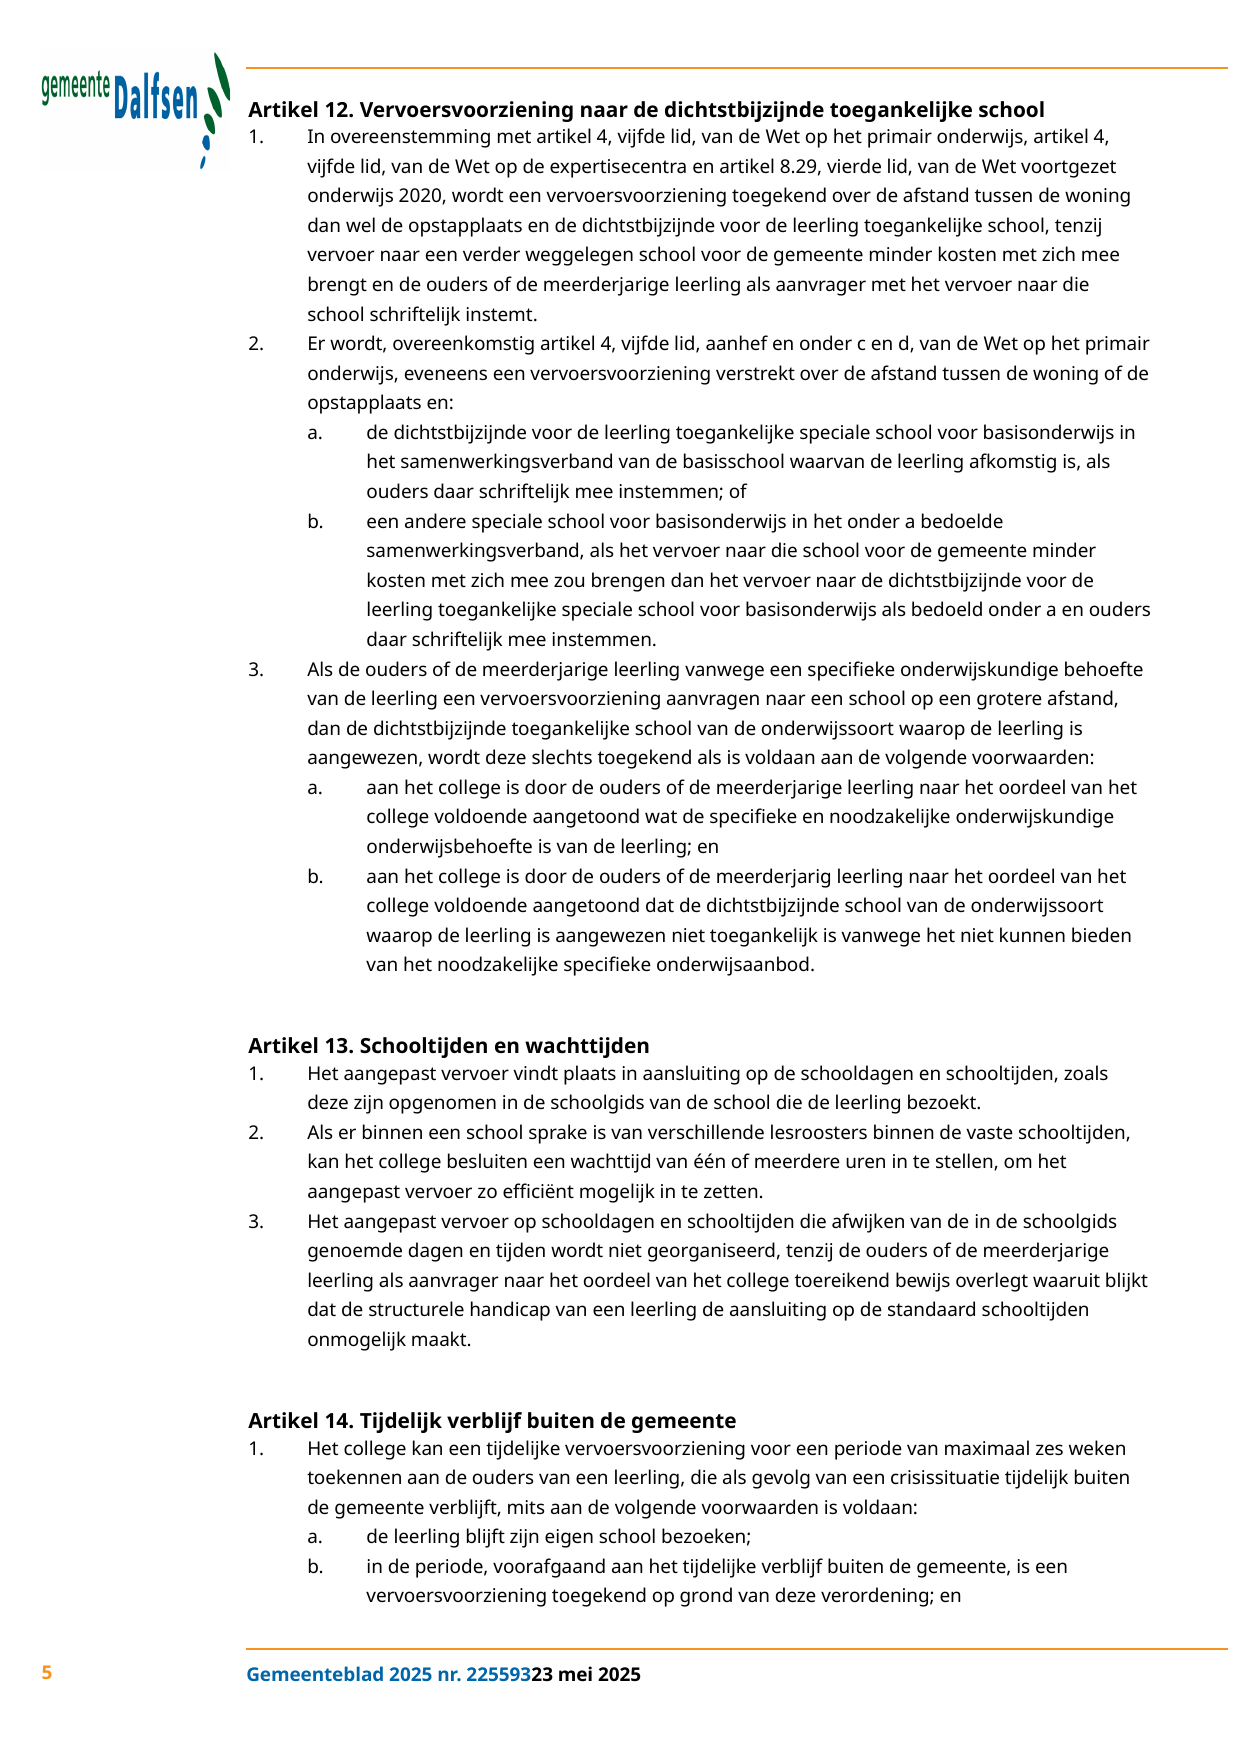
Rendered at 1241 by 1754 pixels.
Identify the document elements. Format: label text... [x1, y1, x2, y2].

text Artikel 14. Tijdelijk verblijf buiten de gemeente [248, 1406, 1152, 1435]
list de leerling blijft zijn eigen school bezoeken; [307, 1523, 1152, 1549]
list Als de ouders of de meerderjarige leerling vanwege een specifieke onderwijskundige behoefte van de leerling een vervoersvoorziening aanvragen naar een school op een grotere afstand, dan de dichtstbijzijnde toegankelijke school van de onderwijssoort waarop de leerling is aangewezen, wordt deze slechts toegekend als is voldaan aan de volgende voorwaarden: [248, 656, 1152, 770]
list aan het college is door de ouders of de meerderjarige leerling naar het oordeel van het college voldoende aangetoond wat de specifieke en noodzakelijke onderwijskundige onderwijsbehoefte is van de leerling; en [307, 774, 1152, 859]
list Het college kan een tijdelijke vervoersvoorziening voor een periode van maximaal zes weken toekennen aan de ouders van een leerling, die als gevolg van een crisissituatie tijdelijk buiten de gemeente verblijft, mits aan de volgende voorwaarden is voldaan: [248, 1435, 1152, 1519]
text Artikel 13. Schooltijden en wachttijden [248, 1032, 1152, 1060]
list Het aangepast vervoer vindt plaats in aansluiting op de schooldagen en schooltijden, zoals deze zijn opgenomen in de schoolgids van de school die de leerling bezoekt. [248, 1060, 1152, 1115]
list Het aangepast vervoer op schooldagen en schooltijden die afwijken van de in de schoolgids genoemde dagen en tijden wordt niet georganiseerd, tenzij de ouders of de meerderjarige leerling als aanvrager naar het oordeel van het college toereikend bewijs overlegt waaruit blijkt dat de structurele handicap van een leerling de aansluiting op de standaard schooltijden onmogelijk maakt. [248, 1208, 1152, 1352]
list de dichtstbijzijnde voor de leerling toegankelijke speciale school voor basisonderwijs in het samenwerkingsverband van de basisschool waarvan de leerling afkomstig is, als ouders daar schriftelijk mee instemmen; of [307, 419, 1152, 504]
list een andere speciale school voor basisonderwijs in het onder a bedoelde samenwerkingsverband, als het vervoer naar die school voor de gemeente minder kosten met zich mee zou brengen dan het vervoer naar de dichtstbijzijnde voor de leerling toegankelijke speciale school voor basisonderwijs als bedoeld onder a en ouders daar schriftelijk mee instemmen. [307, 508, 1152, 652]
text Artikel 12. Vervoersvoorziening naar de dichtstbijzijnde toegankelijke school [248, 95, 1152, 123]
list Er wordt, overeenkomstig artikel 4, vijfde lid, aanhef en onder c en d, van de Wet op het primair onderwijs, eveneens een vervoersvoorziening verstrekt over de afstand tussen de woning of de opstapplaats en: [248, 330, 1152, 415]
list Als er binnen een school sprake is van verschillende lesroosters binnen de vaste schooltijden, kan het college besluiten een wachttijd van één of meerdere uren in te stellen, om het aangepast vervoer zo efficiënt mogelijk in te zetten. [248, 1119, 1152, 1204]
list In overeenstemming met artikel 4, vijfde lid, van de Wet op het primair onderwijs, artikel 4, vijfde lid, van de Wet op de expertisecentra en artikel 8.29, vierde lid, van de Wet voortgezet onderwijs 2020, wordt een vervoersvoorziening toegekend over de afstand tussen de woning dan wel de opstapplaats en de dichtstbijzijnde voor de leerling toegankelijke school, tenzij vervoer naar een verder weggelegen school voor de gemeente minder kosten met zich mee brengt en de ouders of de meerderjarige leerling als aanvrager met het vervoer naar die school schriftelijk instemt. [248, 123, 1152, 326]
picture [41, 47, 231, 172]
list aan het college is door de ouders of de meerderjarig leerling naar het oordeel van het college voldoende aangetoond dat de dichtstbijzijnde school van de onderwijssoort waarop de leerling is aangewezen niet toegankelijk is vanwege het niet kunnen bieden van het noodzakelijke specifieke onderwijsaanbod. [307, 863, 1152, 977]
list in de periode, voorafgaand aan het tijdelijke verblijf buiten de gemeente, is een vervoersvoorziening toegekend op grond van deze verordening; en [307, 1553, 1152, 1608]
